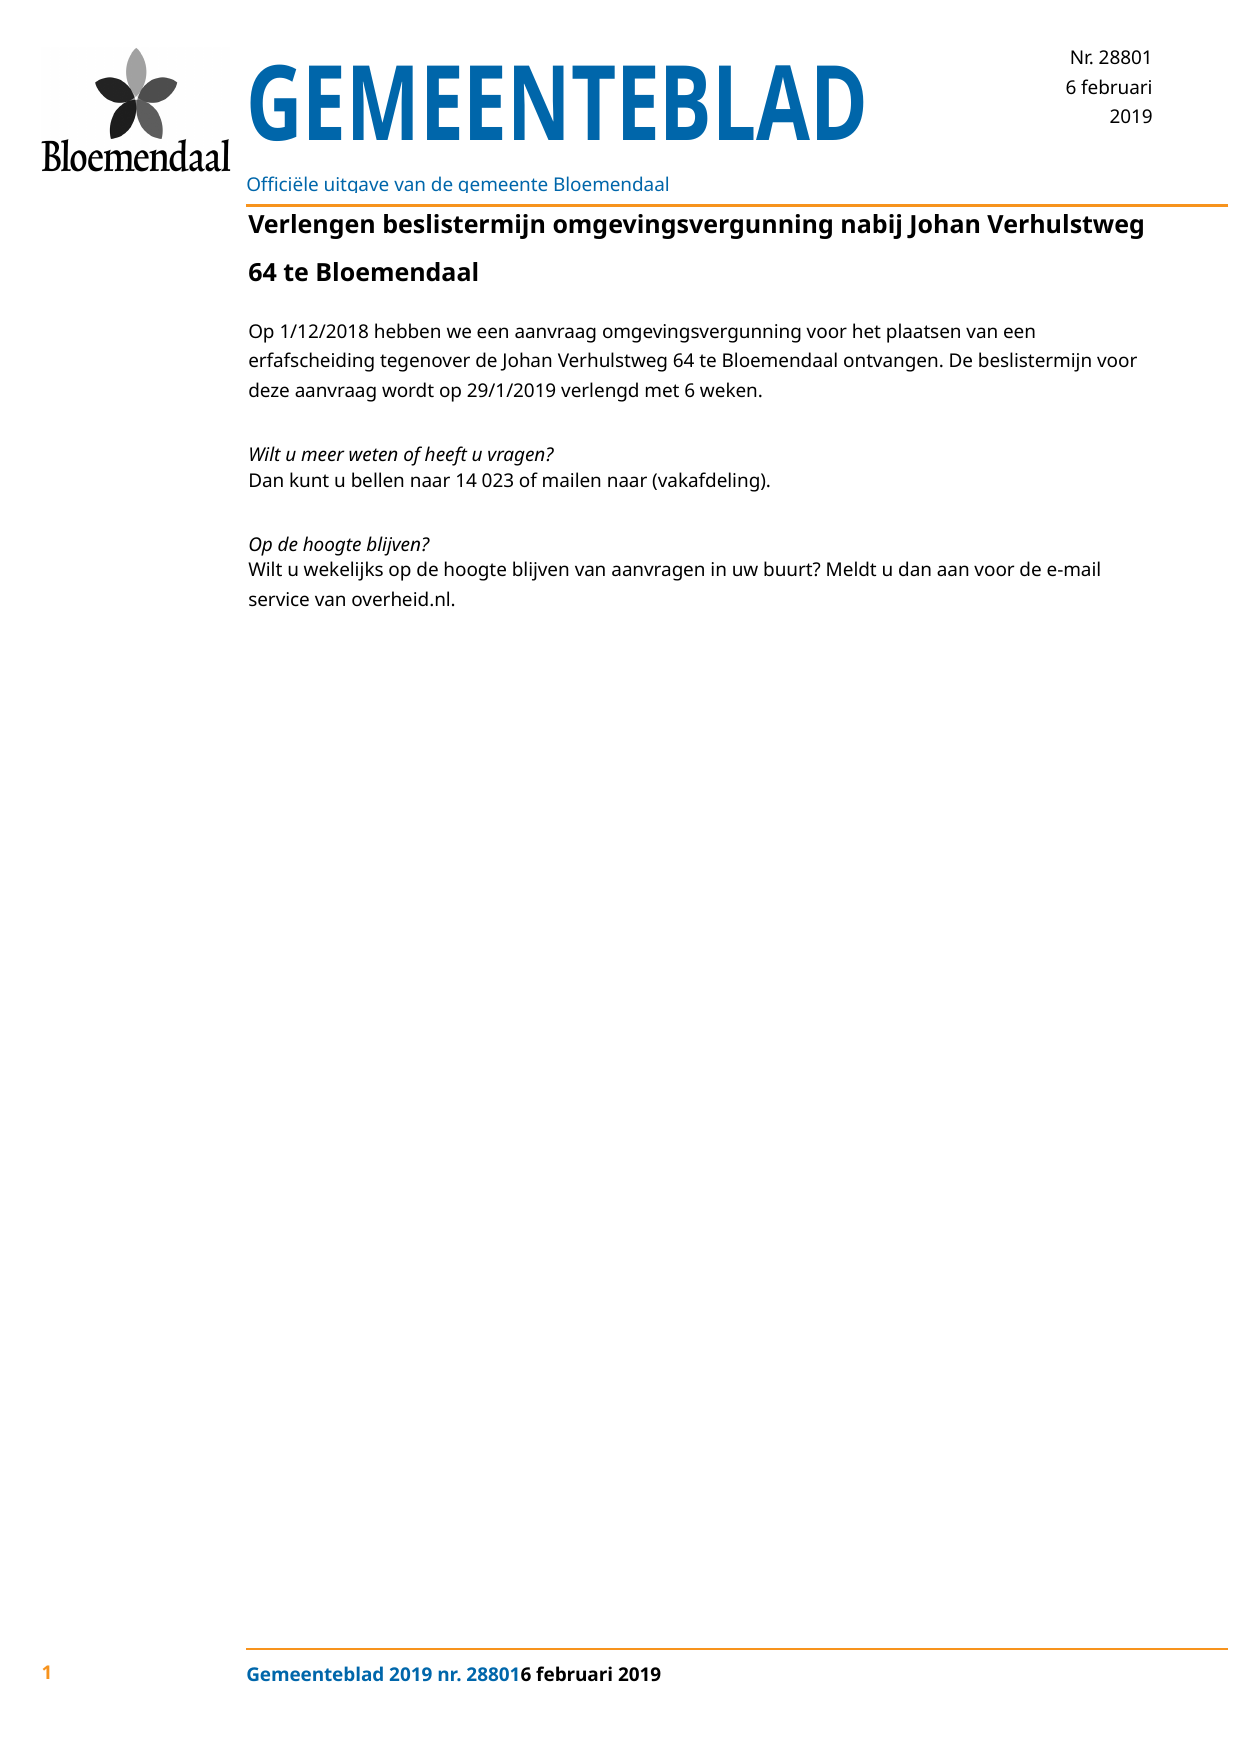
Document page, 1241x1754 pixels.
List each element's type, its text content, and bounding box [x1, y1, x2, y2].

text Wilt u wekelijks op de hoogte blijven van aanvragen in uw buurt? Meldt u dan aan voor de e-mail service van overheid.nl. [248, 556, 1152, 612]
text Op 1/12/2018 hebben we een aanvraag omgevingsvergunning voor het plaatsen van een erfafscheiding tegenover de Johan Verhulstweg 64 te Bloemendaal ontvangen. De beslistermijn voor deze aanvraag wordt op 29/1/2019 verlengd met 6 weken. [248, 318, 1152, 403]
text Op de hoogte blijven? [248, 531, 1152, 556]
text Wilt u meer weten of heeft u vragen? [248, 441, 1152, 467]
text Dan kunt u bellen naar 14 023 of mailen naar (vakafdeling). [248, 467, 1152, 492]
text Verlengen beslistermijn omgevingsvergunning nabij Johan Verhulstweg 64 te Bloemendaal [248, 207, 1152, 288]
picture [41, 47, 231, 172]
